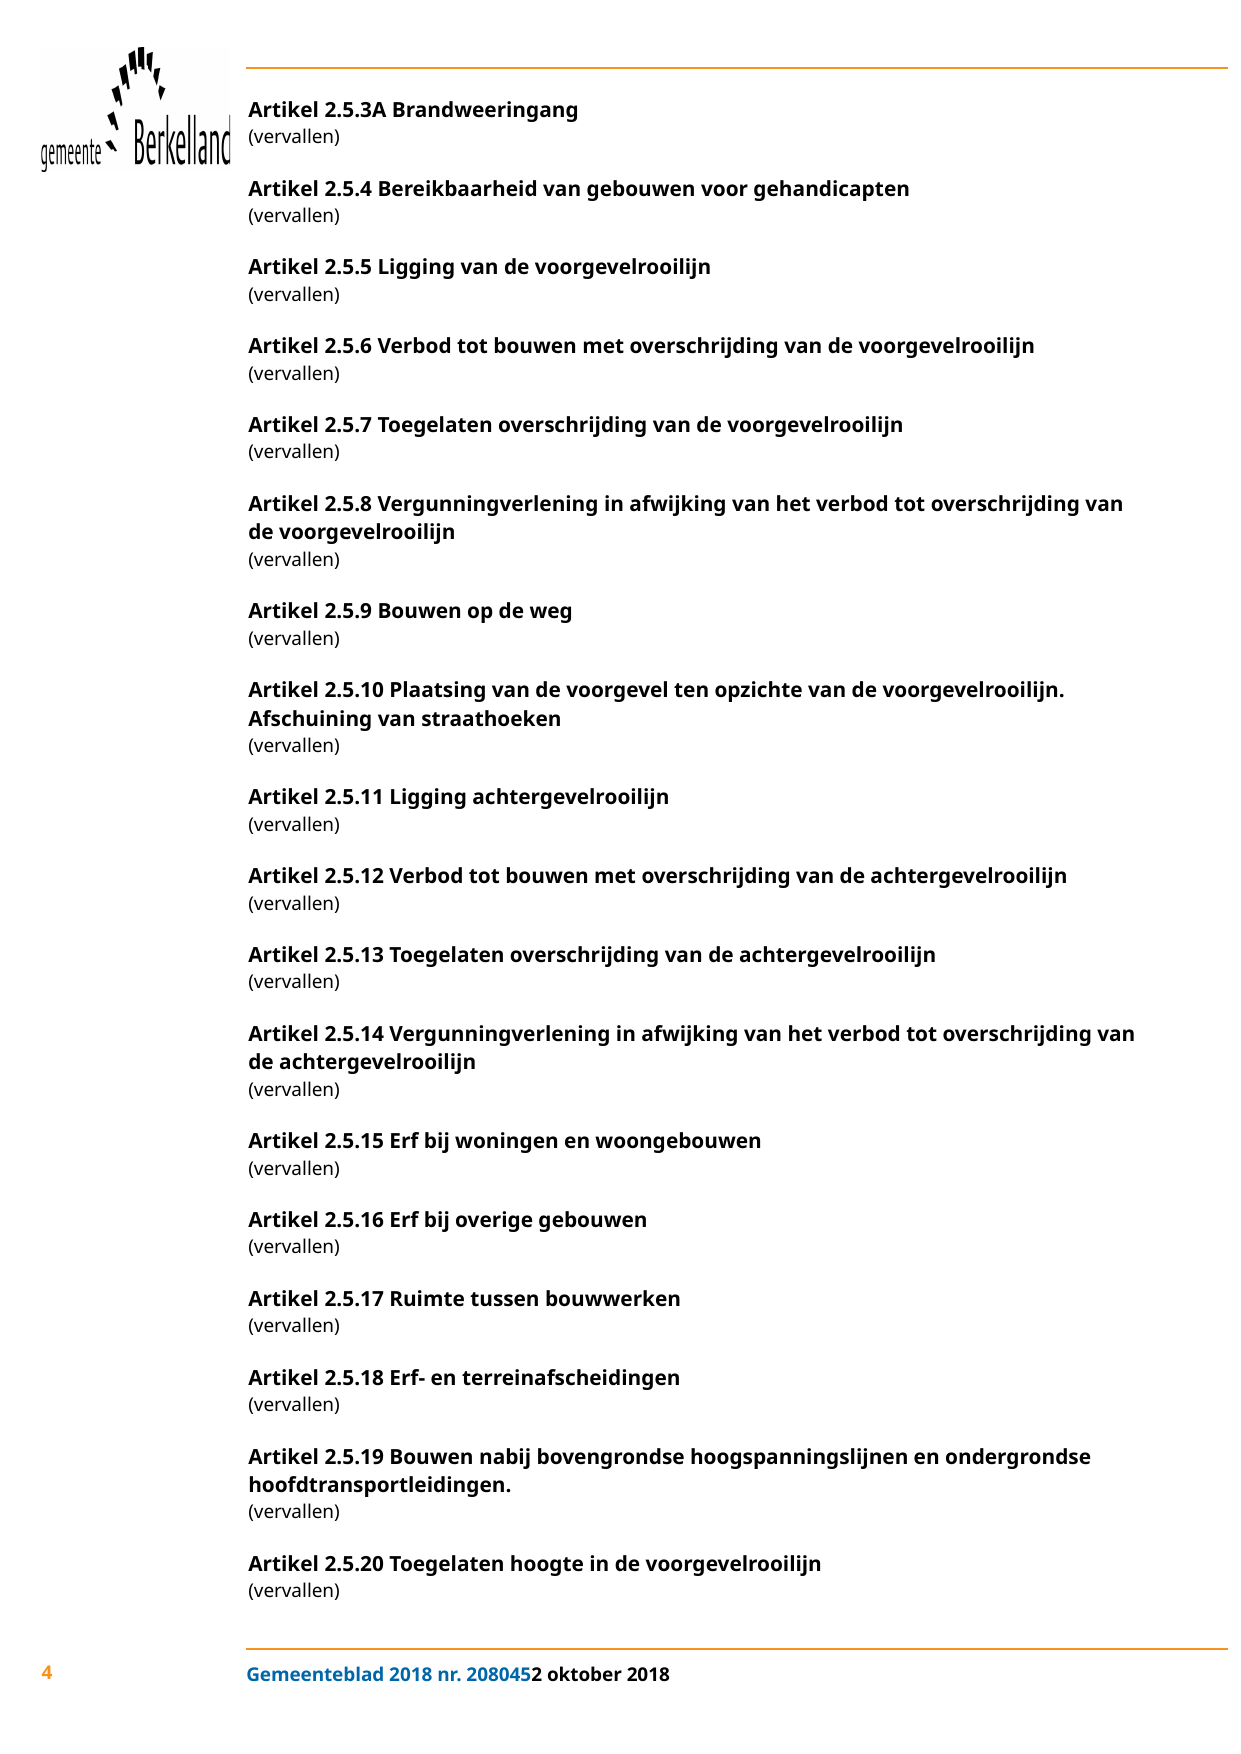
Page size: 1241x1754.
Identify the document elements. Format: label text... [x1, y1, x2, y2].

text Artikel 2.5.9 Bouwen op de weg [248, 596, 1152, 625]
text (vervallen) [248, 202, 1152, 228]
text Artikel 2.5.20 Toegelaten hoogte in de voorgevelrooilijn [248, 1549, 1152, 1577]
text (vervallen) [248, 123, 1152, 149]
text Artikel 2.5.13 Toegelaten overschrijding van de achtergevelrooilijn [248, 940, 1152, 969]
text (vervallen) [248, 732, 1152, 758]
text (vervallen) [248, 281, 1152, 307]
text (vervallen) [248, 546, 1152, 572]
text Artikel 2.5.5 Ligging van de voorgevelrooilijn [248, 252, 1152, 281]
text Artikel 2.5.14 Vergunningverlening in afwijking van het verbod tot overschrijding van de achtergevelrooilijn [248, 1019, 1152, 1076]
text (vervallen) [248, 1155, 1152, 1181]
text Artikel 2.5.11 Ligging achtergevelrooilijn [248, 782, 1152, 811]
text (vervallen) [248, 890, 1152, 916]
text (vervallen) [248, 811, 1152, 837]
text Artikel 2.5.15 Erf bij woningen en woongebouwen [248, 1126, 1152, 1155]
text (vervallen) [248, 1234, 1152, 1259]
text (vervallen) [248, 1076, 1152, 1102]
text Artikel 2.5.17 Ruimte tussen bouwwerken [248, 1284, 1152, 1312]
text Artikel 2.5.3A Brandweeringang [248, 95, 1152, 123]
text (vervallen) [248, 1577, 1152, 1603]
text (vervallen) [248, 360, 1152, 386]
text (vervallen) [248, 1391, 1152, 1417]
text Artikel 2.5.19 Bouwen nabij bovengrondse hoogspanningslijnen en ondergrondse hoofdtransportleidingen. [248, 1442, 1152, 1499]
text Artikel 2.5.4 Bereikbaarheid van gebouwen voor gehandicapten [248, 174, 1152, 202]
text Artikel 2.5.10 Plaatsing van de voorgevel ten opzichte van de voorgevelrooilijn. Afschuining van straathoeken [248, 675, 1152, 732]
text Artikel 2.5.7 Toegelaten overschrijding van de voorgevelrooilijn [248, 410, 1152, 439]
text (vervallen) [248, 1499, 1152, 1524]
text (vervallen) [248, 439, 1152, 464]
text Artikel 2.5.18 Erf- en terreinafscheidingen [248, 1363, 1152, 1391]
text (vervallen) [248, 969, 1152, 994]
text (vervallen) [248, 625, 1152, 651]
text Artikel 2.5.8 Vergunningverlening in afwijking van het verbod tot overschrijding van de voorgevelrooilijn [248, 489, 1152, 546]
text (vervallen) [248, 1312, 1152, 1338]
picture [41, 47, 231, 172]
text Artikel 2.5.6 Verbod tot bouwen met overschrijding van de voorgevelrooilijn [248, 331, 1152, 360]
text Artikel 2.5.12 Verbod tot bouwen met overschrijding van de achtergevelrooilijn [248, 861, 1152, 890]
text Artikel 2.5.16 Erf bij overige gebouwen [248, 1205, 1152, 1234]
